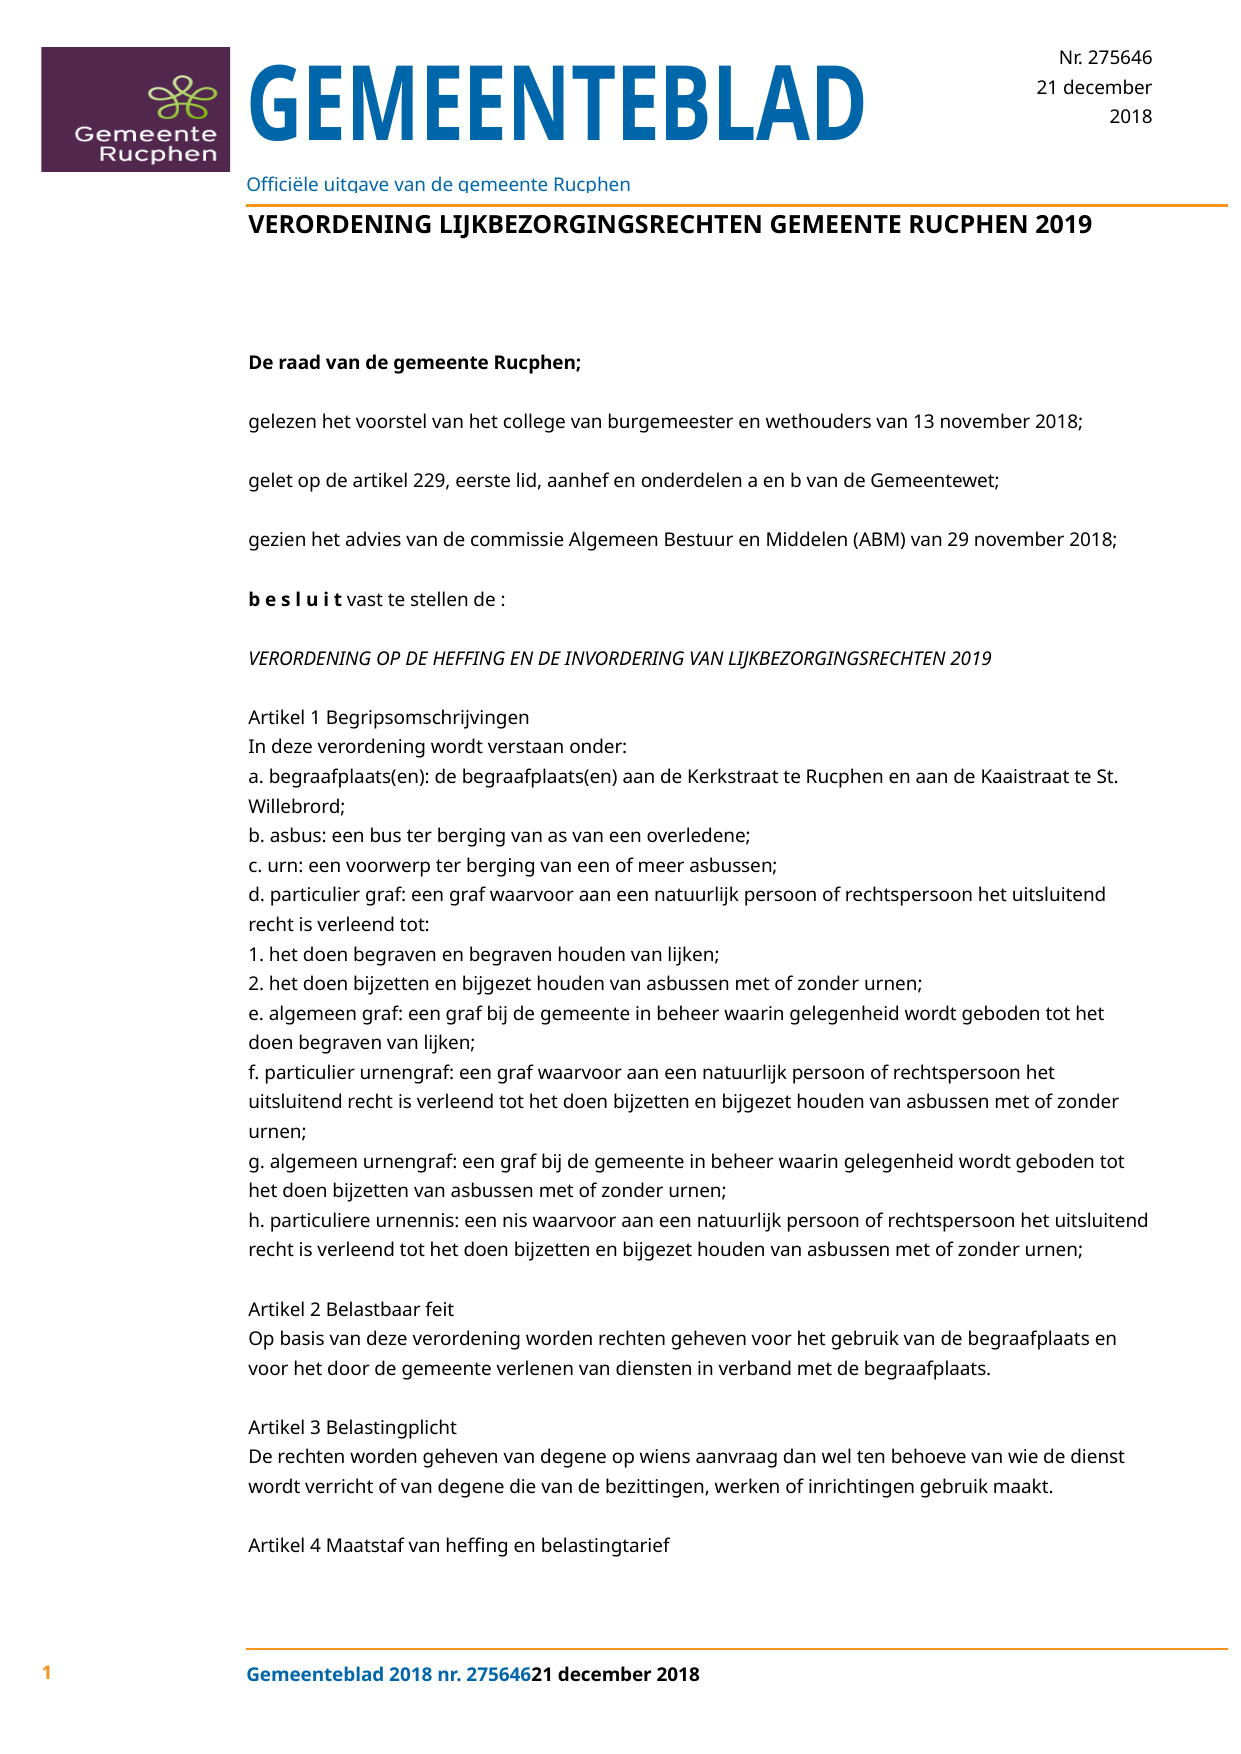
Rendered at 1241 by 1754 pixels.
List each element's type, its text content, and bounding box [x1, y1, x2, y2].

text VERORDENING LIJKBEZORGINGSRECHTEN GEMEENTE RUCPHEN 2019 [248, 207, 1152, 241]
text b. asbus: een bus ter berging van as van een overledene; [248, 822, 1152, 848]
text VERORDENING OP DE HEFFING EN DE INVORDERING VAN LIJKBEZORGINGSRECHTEN 2019 [248, 645, 1152, 671]
text gezien het advies van de commissie Algemeen Bestuur en Middelen (ABM) van 29 november 2018; [248, 527, 1152, 552]
picture [41, 47, 231, 172]
text b e s l u i t vast te stellen de : [248, 586, 1152, 612]
text 1. het doen begraven en begraven houden van lijken; [248, 941, 1152, 967]
text Op basis van deze verordening worden rechten geheven voor het gebruik van de begraafplaats en voor het door de gemeente verlenen van diensten in verband met de begraafplaats. [248, 1325, 1152, 1381]
text gelet op de artikel 229, eerste lid, aanhef en onderdelen a en b van de Gemeentewet; [248, 467, 1152, 493]
text Artikel 4 Maatstaf van heffing en belastingtarief [248, 1532, 1152, 1558]
text In deze verordening wordt verstaan onder: [248, 734, 1152, 759]
text d. particulier graf: een graf waarvoor aan een natuurlijk persoon of rechtspersoon het uitsluitend recht is verleend tot: [248, 882, 1152, 937]
text Artikel 3 Belastingplicht [248, 1414, 1152, 1440]
text c. urn: een voorwerp ter berging van een of meer asbussen; [248, 852, 1152, 878]
text gelezen het voorstel van het college van burgemeester en wethouders van 13 november 2018; [248, 408, 1152, 434]
text f. particulier urnengraf: een graf waarvoor aan een natuurlijk persoon of rechtspersoon het uitsluitend recht is verleend tot het doen bijzetten en bijgezet houden van asbussen met of zonder urnen; [248, 1059, 1152, 1144]
text 2. het doen bijzetten en bijgezet houden van asbussen met of zonder urnen; [248, 970, 1152, 996]
text e. algemeen graf: een graf bij de gemeente in beheer waarin gelegenheid wordt geboden tot het doen begraven van lijken; [248, 1000, 1152, 1055]
text a. begraafplaats(en): de begraafplaats(en) aan de Kerkstraat te Rucphen en aan de Kaaistraat te St. Willebrord; [248, 763, 1152, 819]
text Artikel 2 Belastbaar feit [248, 1296, 1152, 1322]
text Artikel 1 Begripsomschrijvingen [248, 704, 1152, 730]
text h. particuliere urnennis: een nis waarvoor aan een natuurlijk persoon of rechtspersoon het uitsluitend recht is verleend tot het doen bijzetten en bijgezet houden van asbussen met of zonder urnen; [248, 1207, 1152, 1262]
text g. algemeen urnengraf: een graf bij de gemeente in beheer waarin gelegenheid wordt geboden tot het doen bijzetten van asbussen met of zonder urnen; [248, 1148, 1152, 1203]
text De rechten worden geheven van degene op wiens aanvraag dan wel ten behoeve van wie de dienst wordt verricht of van degene die van de bezittingen, werken of inrichtingen gebruik maakt. [248, 1444, 1152, 1499]
text De raad van de gemeente Rucphen; [248, 349, 1152, 375]
